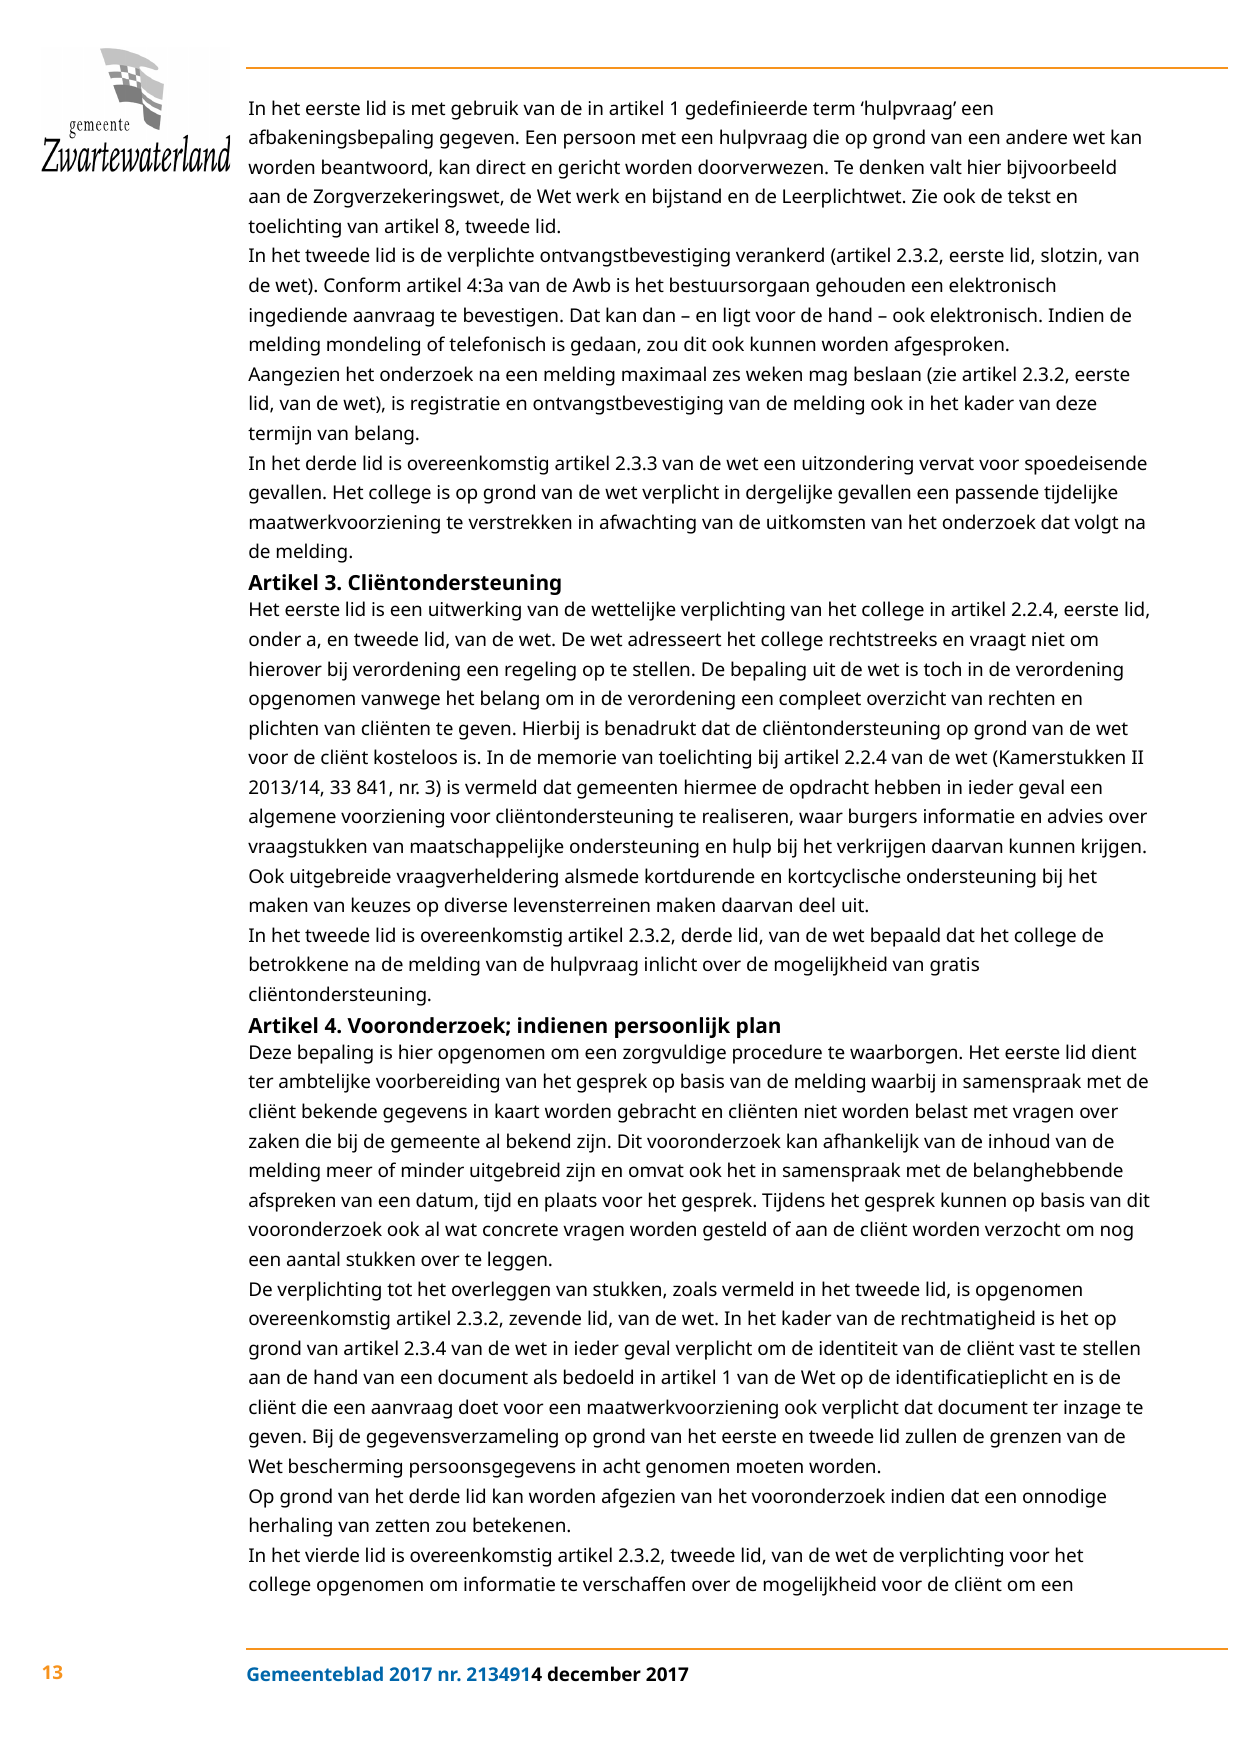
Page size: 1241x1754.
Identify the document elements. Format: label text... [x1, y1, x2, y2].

text Het eerste lid is een uitwerking van de wettelijke verplichting van het college in artikel 2.2.4, eerste lid, onder a, en tweede lid, van de wet. De wet adresseert het college rechtstreeks en vraagt niet om hierover bij verordening een regeling op te stellen. De bepaling uit de wet is toch in de verordening opgenomen vanwege het belang om in de verordening een compleet overzicht van rechten en plichten van cliënten te geven. Hierbij is benadrukt dat de cliëntondersteuning op grond van de wet voor de cliënt kosteloos is. In de memorie van toelichting bij artikel 2.2.4 van de wet (Kamerstukken II 2013/14, 33 841, nr. 3) is vermeld dat gemeenten hiermee de opdracht hebben in ieder geval een algemene voorziening voor cliëntondersteuning te realiseren, waar burgers informatie en advies over vraagstukken van maatschappelijke ondersteuning en hulp bij het verkrijgen daarvan kunnen krijgen. Ook uitgebreide vraagverheldering alsmede kortdurende en kortcyclische ondersteuning bij het maken van keuzes op diverse levensterreinen maken daarvan deel uit. [248, 597, 1152, 918]
text Op grond van het derde lid kan worden afgezien van het vooronderzoek indien dat een onnodige herhaling van zetten zou betekenen. [248, 1483, 1152, 1538]
text Artikel 4. Vooronderzoek; indienen persoonlijk plan [248, 1011, 1152, 1039]
text In het tweede lid is de verplichte ontvangstbevestiging verankerd (artikel 2.3.2, eerste lid, slotzin, van de wet). Conform artikel 4:3a van de Awb is het bestuursorgaan gehouden een elektronisch ingediende aanvraag te bevestigen. Dat kan dan – en ligt voor de hand – ook elektronisch. Indien de melding mondeling of telefonisch is gedaan, zou dit ook kunnen worden afgesproken. [248, 243, 1152, 357]
text Artikel 3. Cliëntondersteuning [248, 568, 1152, 597]
text Deze bepaling is hier opgenomen om een zorgvuldige procedure te waarborgen. Het eerste lid dient ter ambtelijke voorbereiding van het gesprek op basis van de melding waarbij in samenspraak met de cliënt bekende gegevens in kaart worden gebracht en cliënten niet worden belast met vragen over zaken die bij de gemeente al bekend zijn. Dit vooronderzoek kan afhankelijk van de inhoud van de melding meer of minder uitgebreid zijn en omvat ook het in samenspraak met de belanghebbende afspreken van een datum, tijd en plaats voor het gesprek. Tijdens het gesprek kunnen op basis van dit vooronderzoek ook al wat concrete vragen worden gesteld of aan de cliënt worden verzocht om nog een aantal stukken over te leggen. [248, 1039, 1152, 1272]
text In het vierde lid is overeenkomstig artikel 2.3.2, tweede lid, van de wet de verplichting voor het college opgenomen om informatie te verschaffen over de mogelijkheid voor de cliënt om een [248, 1542, 1152, 1597]
text In het derde lid is overeenkomstig artikel 2.3.3 van de wet een uitzondering vervat voor spoedeisende gevallen. Het college is op grond van de wet verplicht in dergelijke gevallen een passende tijdelijke maatwerkvoorziening te verstrekken in afwachting van de uitkomsten van het onderzoek dat volgt na de melding. [248, 450, 1152, 564]
text In het tweede lid is overeenkomstig artikel 2.3.2, derde lid, van de wet bepaald dat het college de betrokkene na de melding van de hulpvraag inlicht over de mogelijkheid van gratis cliëntondersteuning. [248, 922, 1152, 1007]
text De verplichting tot het overleggen van stukken, zoals vermeld in het tweede lid, is opgenomen overeenkomstig artikel 2.3.2, zevende lid, van de wet. In het kader van de rechtmatigheid is het op grond van artikel 2.3.4 van de wet in ieder geval verplicht om de identiteit van de cliënt vast te stellen aan de hand van een document als bedoeld in artikel 1 van de Wet op de identificatieplicht en is de cliënt die een aanvraag doet voor een maatwerkvoorziening ook verplicht dat document ter inzage te geven. Bij de gegevensverzameling op grond van het eerste en tweede lid zullen de grenzen van de Wet bescherming persoonsgegevens in acht genomen moeten worden. [248, 1276, 1152, 1479]
text In het eerste lid is met gebruik van de in artikel 1 gedefinieerde term ‘hulpvraag’ een afbakeningsbepaling gegeven. Een persoon met een hulpvraag die op grond van een andere wet kan worden beantwoord, kan direct en gericht worden doorverwezen. Te denken valt hier bijvoorbeeld aan de Zorgverzekeringswet, de Wet werk en bijstand en de Leerplichtwet. Zie ook de tekst en toelichting van artikel 8, tweede lid. [248, 95, 1152, 239]
picture [41, 47, 231, 172]
text Aangezien het onderzoek na een melding maximaal zes weken mag beslaan (zie artikel 2.3.2, eerste lid, van de wet), is registratie en ontvangstbevestiging van de melding ook in het kader van deze termijn van belang. [248, 361, 1152, 446]
